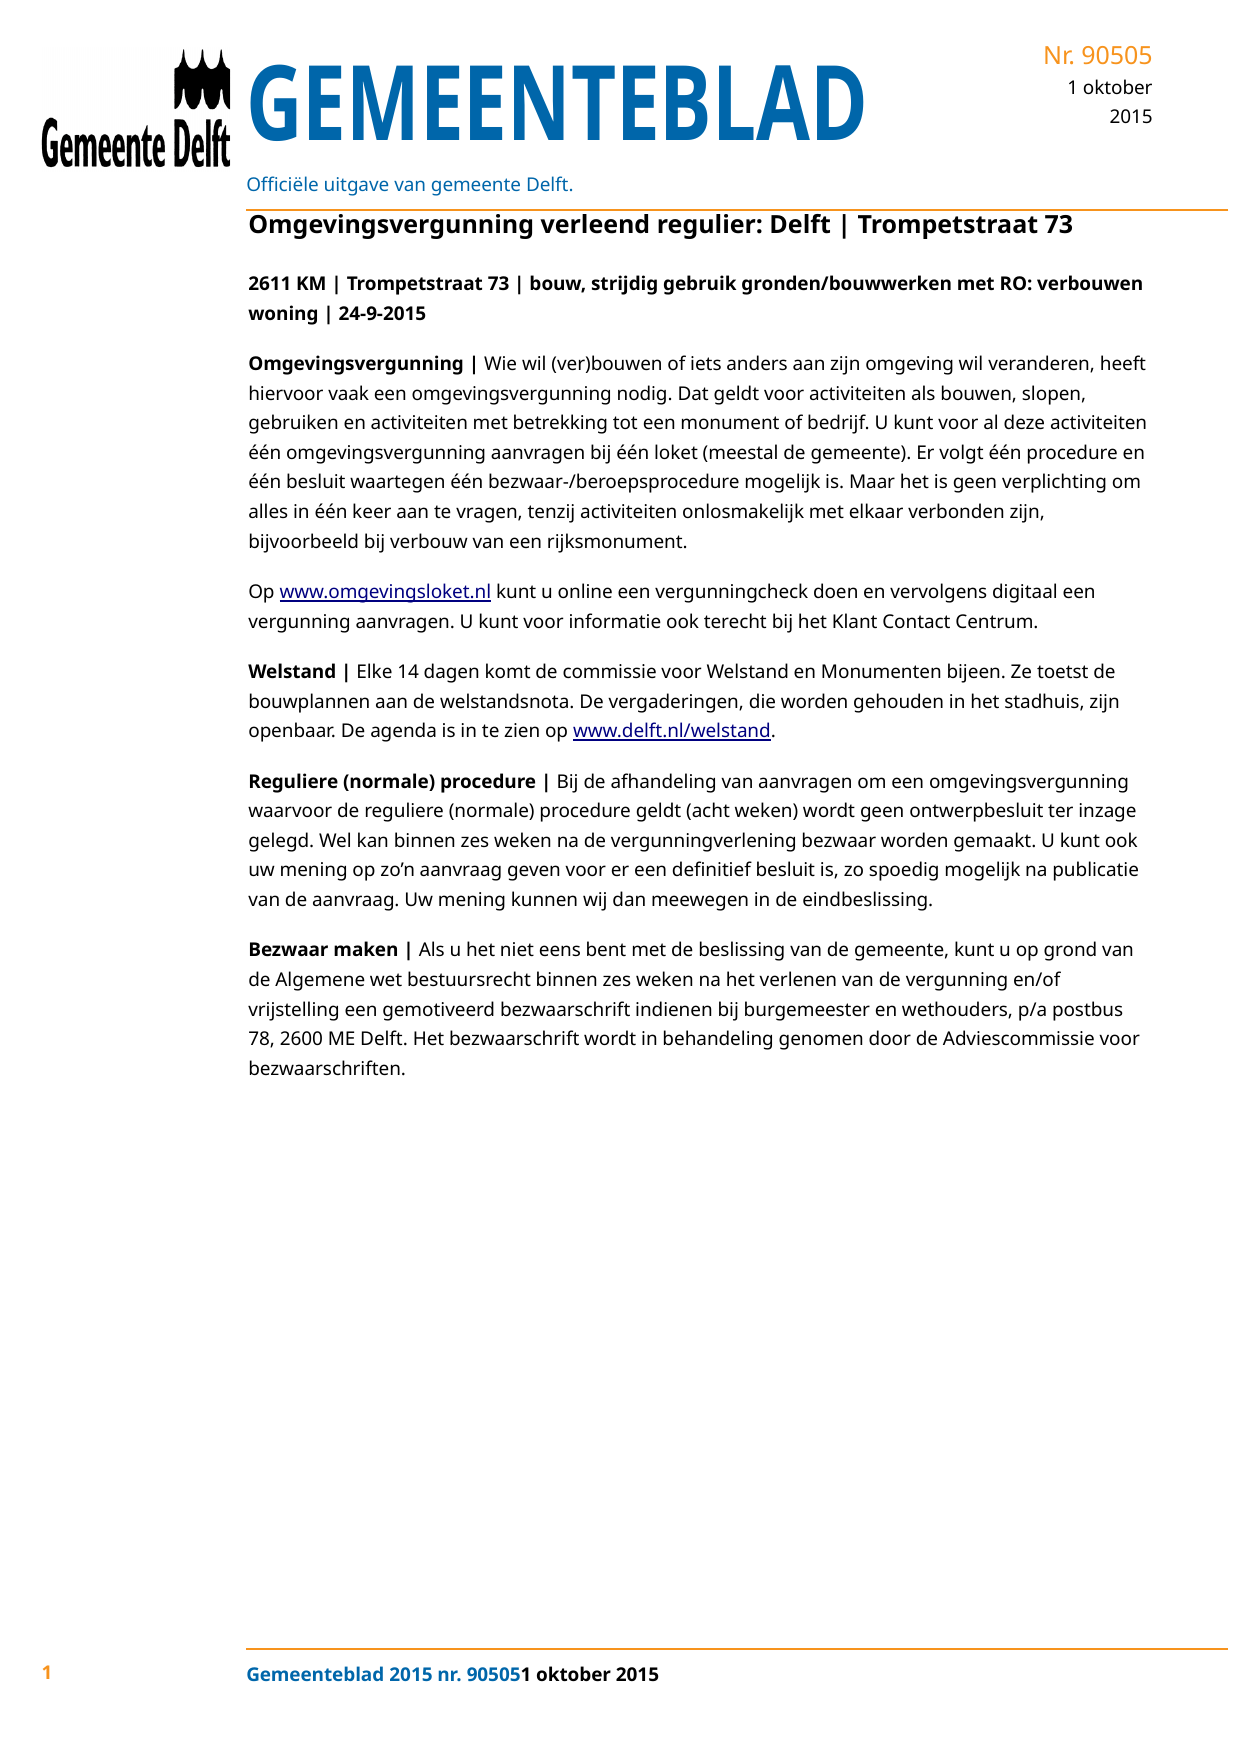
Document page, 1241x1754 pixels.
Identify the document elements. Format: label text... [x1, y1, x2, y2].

text Omgevingsvergunning | Wie wil (ver)bouwen of iets anders aan zijn omgeving wil veranderen, heeft hiervoor vaak een omgevingsvergunning nodig. Dat geldt voor activiteiten als bouwen, slopen, gebruiken en activiteiten met betrekking tot een monument of bedrijf. U kunt voor al deze activiteiten één omgevingsvergunning aanvragen bij één loket (meestal de gemeente). Er volgt één procedure en één besluit waartegen één bezwaar-/beroepsprocedure mogelijk is. Maar het is geen verplichting om alles in één keer aan te vragen, tenzij activiteiten onlosmakelijk met elkaar verbonden zijn, bijvoorbeeld bij verbouw van een rijksmonument. [248, 350, 1152, 553]
text 2611 KM | Trompetstraat 73 | bouw, strijdig gebruik gronden/bouwwerken met RO: verbouwen woning | 24-9-2015 [248, 270, 1152, 326]
picture [41, 47, 231, 172]
text Omgevingsvergunning verleend regulier: Delft | Trompetstraat 73 [248, 211, 1152, 241]
text Welstand | Elke 14 dagen komt de commissie voor Welstand en Monumenten bijeen. Ze toetst de bouwplannen aan de welstandsnota. De vergaderingen, die worden gehouden in het stadhuis, zijn openbaar. De agenda is in te zien op www.delft.nl/welstand. [248, 658, 1152, 743]
text Reguliere (normale) procedure | Bij de afhandeling van aanvragen om een omgevingsvergunning waarvoor de reguliere (normale) procedure geldt (acht weken) wordt geen ontwerpbesluit ter inzage gelegd. Wel kan binnen zes weken na de vergunningverlening bezwaar worden gemaakt. U kunt ook uw mening op zo’n aanvraag geven voor er een definitief besluit is, zo spoedig mogelijk na publicatie van de aanvraag. Uw mening kunnen wij dan meewegen in de eindbeslissing. [248, 768, 1152, 912]
text Op www.omgevingsloket.nl kunt u online een vergunningcheck doen en vervolgens digitaal een vergunning aanvragen. U kunt voor informatie ook terecht bij het Klant Contact Centrum. [248, 578, 1152, 633]
text Bezwaar maken | Als u het niet eens bent met de beslissing van de gemeente, kunt u op grond van de Algemene wet bestuursrecht binnen zes weken na het verlenen van de vergunning en/of vrijstelling een gemotiveerd bezwaarschrift indienen bij burgemeester en wethouders, p/a postbus 78, 2600 ME Delft. Het bezwaarschrift wordt in behandeling genomen door de Adviescommissie voor bezwaarschriften. [248, 937, 1152, 1081]
